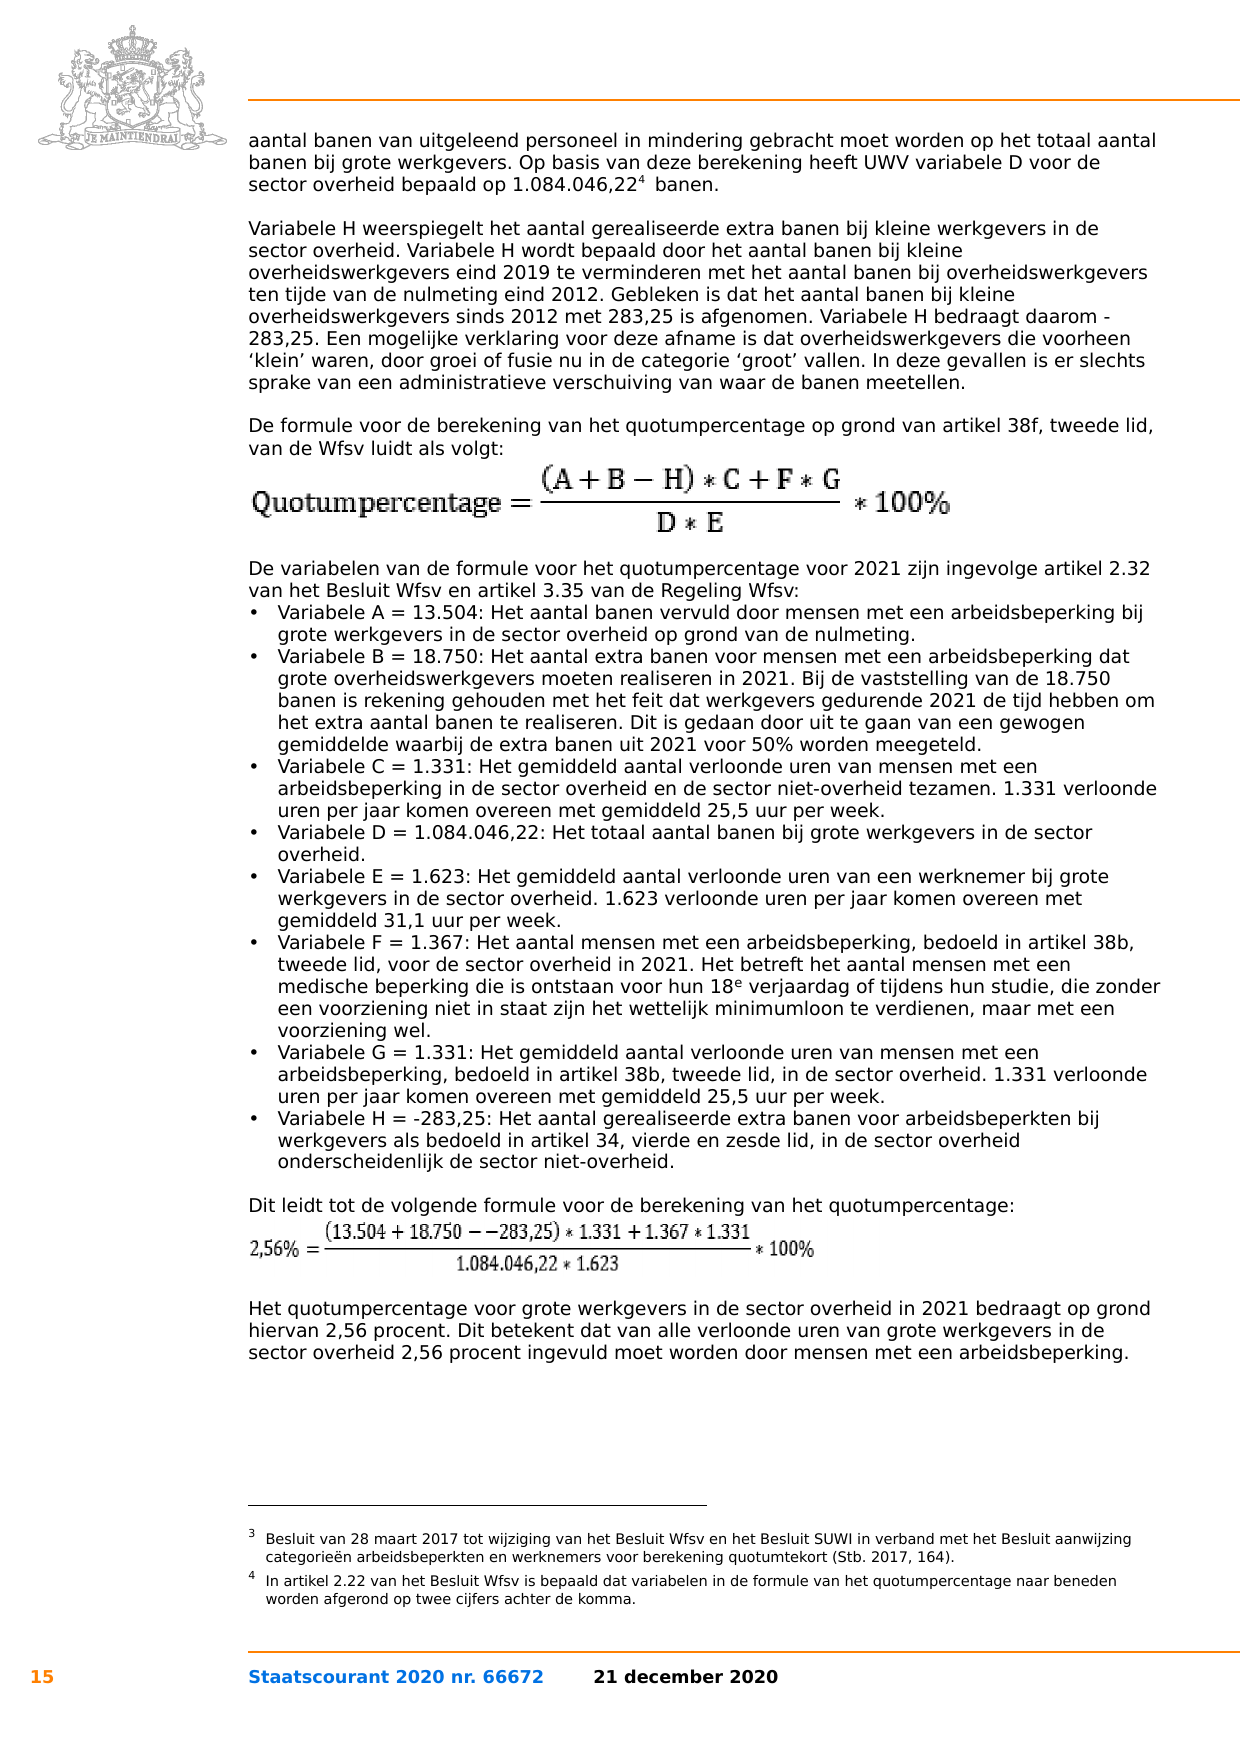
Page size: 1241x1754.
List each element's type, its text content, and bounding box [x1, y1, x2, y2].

text • Variabele C = 1.331: Het gemiddeld aantal verloonde uren van mensen met een arbeidsbeperking in de sector overheid en de sector niet-overheid tezamen. 1.331 verloonde uren per jaar komen overeen met gemiddeld 25,5 uur per week. [248, 756, 1163, 822]
text • Variabele H = -283,25: Het aantal gerealiseerde extra banen voor arbeidsbeperkten bij werkgevers als bedoeld in artikel 34, vierde en zesde lid, in de sector overheid onderscheidenlijk de sector niet-overheid. [248, 1107, 1163, 1173]
text Variabele H weerspiegelt het aantal gerealiseerde extra banen bij kleine werkgevers in de sector overheid. Variabele H wordt bepaald door het aantal banen bij kleine overheidswerkgevers eind 2019 te verminderen met het aantal banen bij overheidswerkgevers ten tijde van de nulmeting eind 2012. Gebleken is dat het aantal banen bij kleine overheidswerkgevers sinds 2012 met 283,25 is afgenomen. Variabele H bedraagt daarom -283,25. Een mogelijke verklaring voor deze afname is dat overheidswerkgevers die voorheen ‘klein’ waren, door groei of fusie nu in de categorie ‘groot’ vallen. In deze gevallen is er slechts sprake van een administratieve verschuiving van waar de banen meetellen. [248, 218, 1163, 393]
picture [248, 1217, 880, 1277]
text Dit leidt tot de volgende formule voor de berekening van het quotumpercentage: [248, 1195, 1163, 1276]
text • Variabele E = 1.623: Het gemiddeld aantal verloonde uren van een werknemer bij grote werkgevers in de sector overheid. 1.623 verloonde uren per jaar komen overeen met gemiddeld 31,1 uur per week. [248, 866, 1163, 932]
picture [248, 459, 1081, 537]
text • Variabele F = 1.367: Het aantal mensen met een arbeidsbeperking, bedoeld in artikel 38b, tweede lid, voor de sector overheid in 2021. Het betreft het aantal mensen met een medische beperking die is ontstaan voor hun 18e verjaardag of tijdens hun studie, die zonder een voorziening niet in staat zijn het wettelijk minimumloon te verdienen, maar met een voorziening wel. [248, 932, 1163, 1042]
text aantal banen van uitgeleend personeel in mindering gebracht moet worden op het totaal aantal banen bij grote werkgevers. Op basis van deze berekening heeft UWV variabele D voor de sector overheid bepaald op 1.084.046,22 banen. [248, 130, 1163, 196]
text • Variabele G = 1.331: Het gemiddeld aantal verloonde uren van mensen met een arbeidsbeperking, bedoeld in artikel 38b, tweede lid, in de sector overheid. 1.331 verloonde uren per jaar komen overeen met gemiddeld 25,5 uur per week. [248, 1042, 1163, 1107]
text In artikel 2.22 van het Besluit Wfsv is bepaald dat variabelen in de formule van het quotumpercentage naar beneden worden afgerond op twee cijfers achter de komma. [248, 1569, 1163, 1608]
text De formule voor de berekening van het quotumpercentage op grond van artikel 38f, tweede lid, van de Wfsv luidt als volgt: [248, 415, 1163, 536]
text De variabelen van de formule voor het quotumpercentage voor 2021 zijn ingevolge artikel 2.32 van het Besluit Wfsv en artikel 3.35 van de Regeling Wfsv: [248, 558, 1163, 602]
text Besluit van 28 maart 2017 tot wijziging van het Besluit Wfsv en het Besluit SUWI in verband met het Besluit aanwijzing categorieën arbeidsbeperkten en werknemers voor berekening quotumtekort (Stb. 2017, 164). [248, 1527, 1163, 1566]
text • Variabele D = 1.084.046,22: Het totaal aantal banen bij grote werkgevers in de sector overheid. [248, 822, 1163, 866]
text Het quotumpercentage voor grote werkgevers in de sector overheid in 2021 bedraagt op grond hiervan 2,56 procent. Dit betekent dat van alle verloonde uren van grote werkgevers in de sector overheid 2,56 procent ingevuld moet worden door mensen met een arbeidsbeperking. [248, 1298, 1163, 1364]
text • Variabele A = 13.504: Het aantal banen vervuld door mensen met een arbeidsbeperking bij grote werkgevers in de sector overheid op grond van de nulmeting. [248, 602, 1163, 646]
picture [38, 25, 227, 150]
text • Variabele B = 18.750: Het aantal extra banen voor mensen met een arbeidsbeperking dat grote overheidswerkgevers moeten realiseren in 2021. Bij de vaststelling van de 18.750 banen is rekening gehouden met het feit dat werkgevers gedurende 2021 de tijd hebben om het extra aantal banen te realiseren. Dit is gedaan door uit te gaan van een gewogen gemiddelde waarbij de extra banen uit 2021 voor 50% worden meegeteld. [248, 646, 1163, 756]
